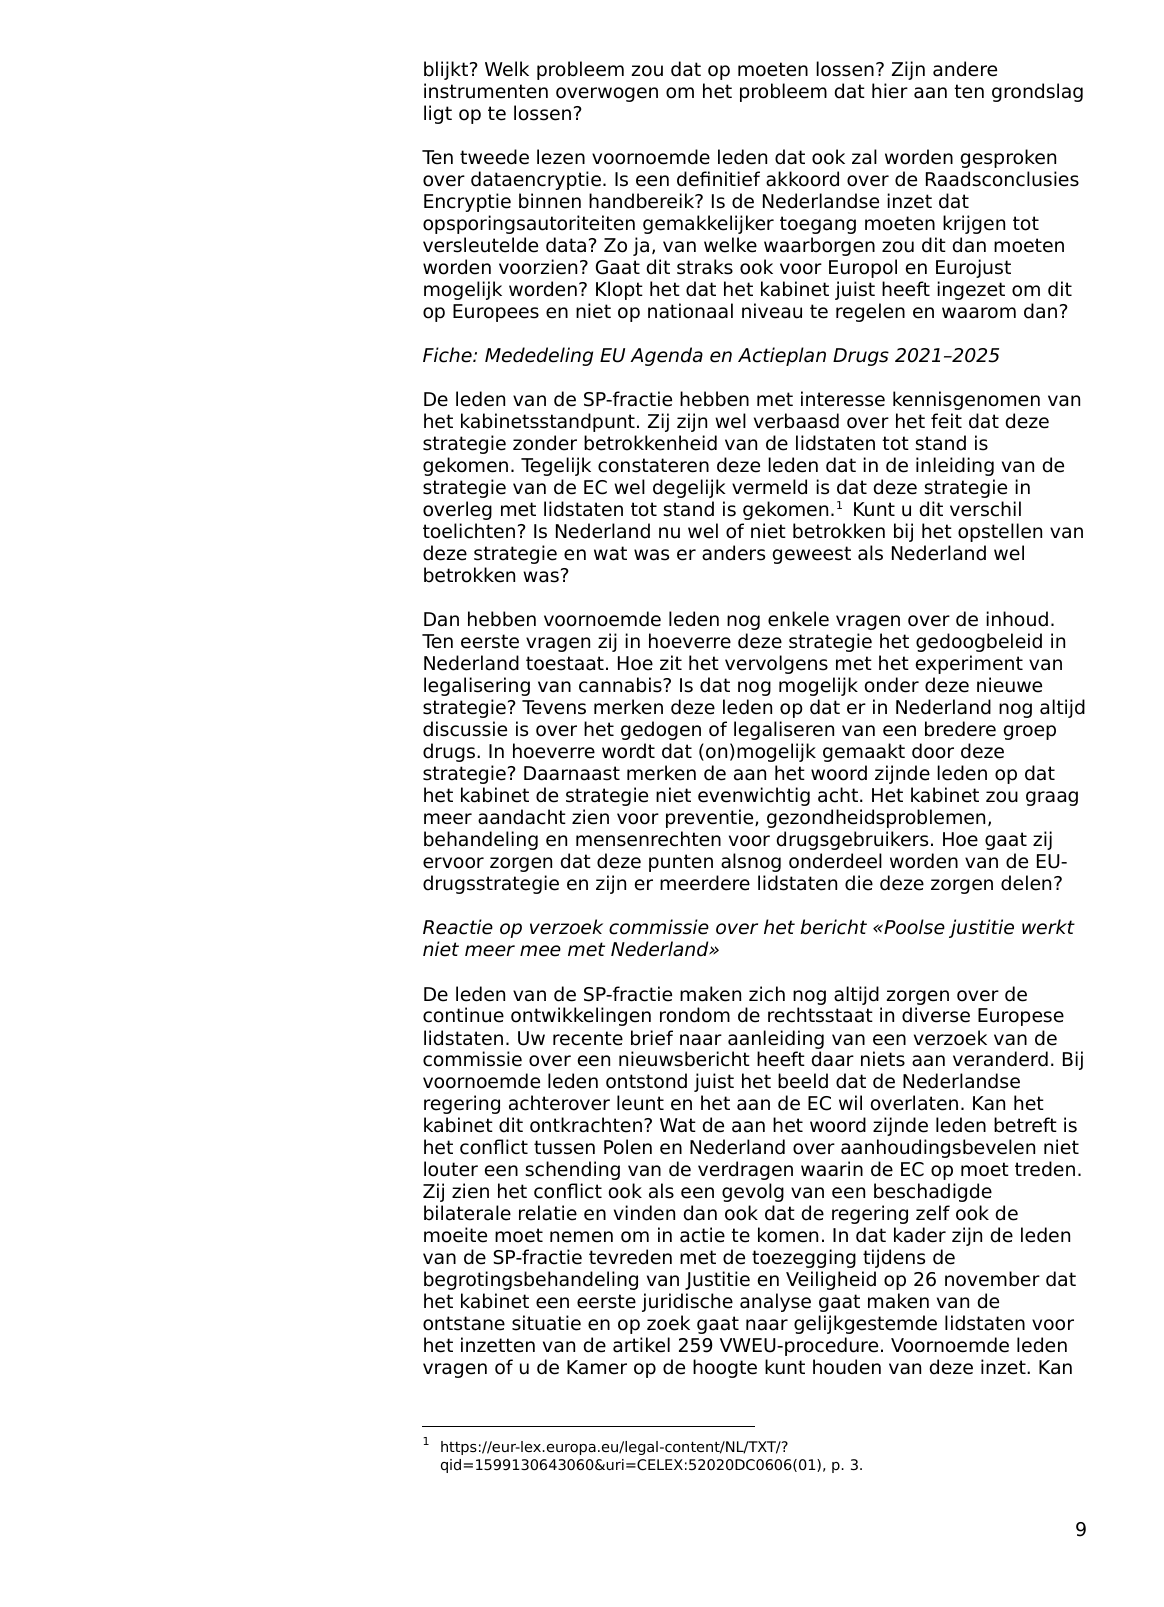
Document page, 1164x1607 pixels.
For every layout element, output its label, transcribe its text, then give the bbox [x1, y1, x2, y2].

text De leden van de SP-fractie hebben met interesse kennisgenomen van het kabinetsstandpunt. Zij zijn wel verbaasd over het feit dat deze strategie zonder betrokkenheid van de lidstaten tot stand is gekomen. Tegelijk constateren deze leden dat in de inleiding van de strategie van de EC wel degelijk vermeld is dat deze strategie in overleg met lidstaten tot stand is gekomen. Kunt u dit verschil toelichten? Is Nederland nu wel of niet betrokken bij het opstellen van deze strategie en wat was er anders geweest als Nederland wel betrokken was? [422, 389, 1087, 587]
text blijkt? Welk probleem zou dat op moeten lossen? Zijn andere instrumenten overwogen om het probleem dat hier aan ten grondslag ligt op te lossen? [422, 59, 1087, 125]
text Ten tweede lezen voornoemde leden dat ook zal worden gesproken over dataencryptie. Is een definitief akkoord over de Raadsconclusies Encryptie binnen handbereik? Is de Nederlandse inzet dat opsporingsautoriteiten gemakkelijker toegang moeten krijgen tot versleutelde data? Zo ja, van welke waarborgen zou dit dan moeten worden voorzien? Gaat dit straks ook voor Europol en Eurojust mogelijk worden? Klopt het dat het kabinet juist heeft ingezet om dit op Europees en niet op nationaal niveau te regelen en waarom dan? [422, 147, 1087, 323]
subtitle Reactie op verzoek commissie over het bericht «Poolse justitie werkt niet meer mee met Nederland» [422, 917, 1087, 961]
text De leden van de SP-fractie maken zich nog altijd zorgen over de continue ontwikkelingen rondom de rechtsstaat in diverse Europese lidstaten. Uw recente brief naar aanleiding van een verzoek van de commissie over een nieuwsbericht heeft daar niets aan veranderd. Bij voornoemde leden ontstond juist het beeld dat de Nederlandse regering achterover leunt en het aan de EC wil overlaten. Kan het kabinet dit ontkrachten? Wat de aan het woord zijnde leden betreft is het conflict tussen Polen en Nederland over aanhoudingsbevelen niet louter een schending van de verdragen waarin de EC op moet treden. Zij zien het conflict ook als een gevolg van een beschadigde bilaterale relatie en vinden dan ook dat de regering zelf ook de moeite moet nemen om in actie te komen. In dat kader zijn de leden van de SP-fractie tevreden met de toezegging tijdens de begrotingsbehandeling van Justitie en Veiligheid op 26 november dat het kabinet een eerste juridische analyse gaat maken van de ontstane situatie en op zoek gaat naar gelijkgestemde lidstaten voor het inzetten van de artikel 259 VWEU-procedure. Voornoemde leden vragen of u de Kamer op de hoogte kunt houden van deze inzet. Kan [422, 983, 1087, 1379]
subtitle Fiche: Mededeling EU Agenda en Actieplan Drugs 2021–2025 [422, 345, 1087, 367]
text https://eur-lex.europa.eu/legal-content/NL/TXT/?qid=1599130643060&uri=CELEX:52020DC0606(01), p. 3. [422, 1435, 1087, 1474]
text Dan hebben voornoemde leden nog enkele vragen over de inhoud. Ten eerste vragen zij in hoeverre deze strategie het gedoogbeleid in Nederland toestaat. Hoe zit het vervolgens met het experiment van legalisering van cannabis? Is dat nog mogelijk onder deze nieuwe strategie? Tevens merken deze leden op dat er in Nederland nog altijd discussie is over het gedogen of legaliseren van een bredere groep drugs. In hoeverre wordt dat (on)mogelijk gemaakt door deze strategie? Daarnaast merken de aan het woord zijnde leden op dat het kabinet de strategie niet evenwichtig acht. Het kabinet zou graag meer aandacht zien voor preventie, gezondheidsproblemen, behandeling en mensenrechten voor drugsgebruikers. Hoe gaat zij ervoor zorgen dat deze punten alsnog onderdeel worden van de EU-drugsstrategie en zijn er meerdere lidstaten die deze zorgen delen? [422, 609, 1087, 895]
